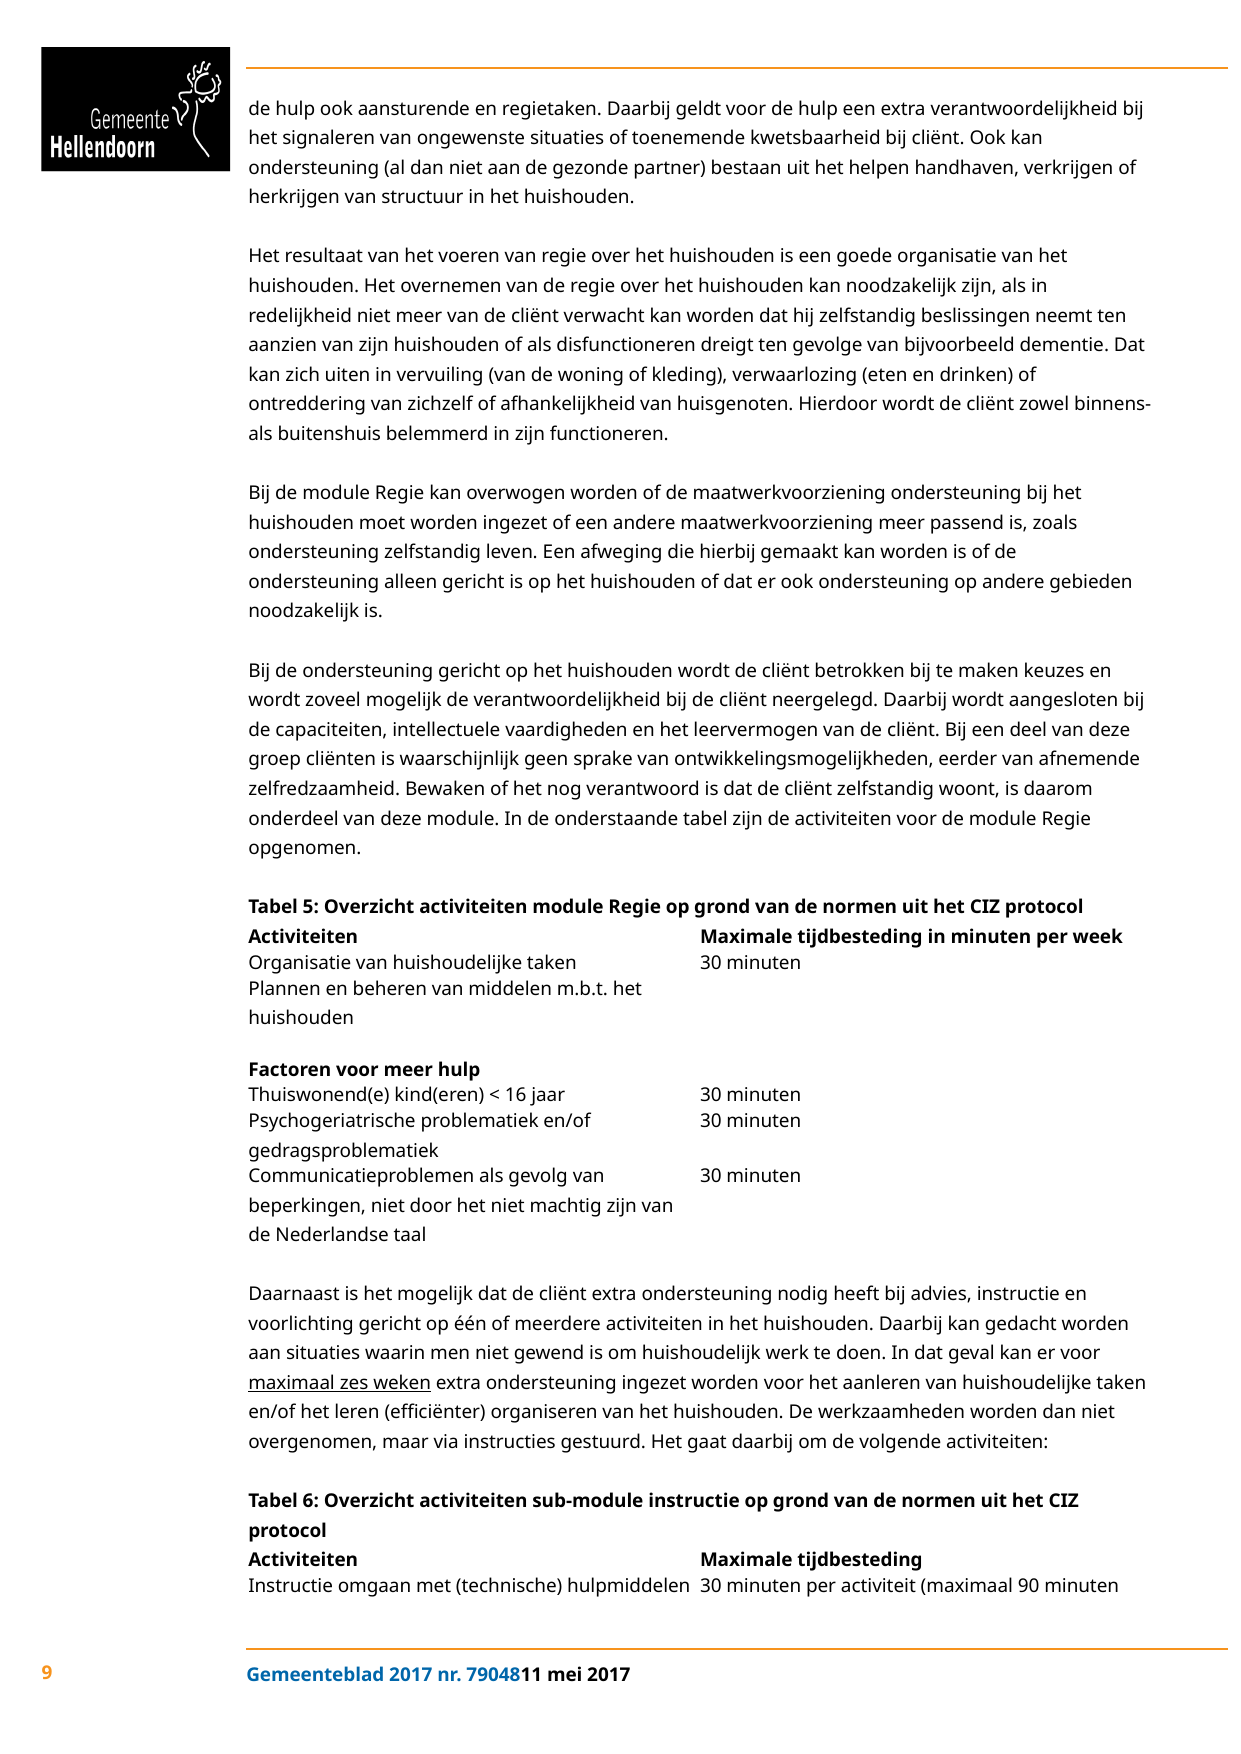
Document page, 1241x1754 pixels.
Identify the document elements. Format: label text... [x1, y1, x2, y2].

table_cell 30 minuten [700, 949, 1152, 1030]
text Bij de ondersteuning gericht op het huishouden wordt de cliënt betrokken bij te maken keuzes en wordt zoveel mogelijk de verantwoordelijkheid bij de cliënt neergelegd. Daarbij wordt aangesloten bij de capaciteiten, intellectuele vaardigheden en het leervermogen van de cliënt. Bij een deel van deze groep cliënten is waarschijnlijk geen sprake van ontwikkelingsmogelijkheden, eerder van afnemende zelfredzaamheid. Bewaken of het nog verantwoord is dat de cliënt zelfstandig woont, is daarom onderdeel van deze module. In de onderstaande tabel zijn de activiteiten voor de module Regie opgenomen. [248, 657, 1152, 860]
table_cell 30 minuten per activiteit (maximaal 90 minuten [700, 1572, 1152, 1598]
table_header Maximale tijdbesteding in minuten per week [700, 923, 1152, 949]
text de hulp ook aansturende en regietaken. Daarbij geldt voor de hulp een extra verantwoordelijkheid bij het signaleren van ongewenste situaties of toenemende kwetsbaarheid bij cliënt. Ook kan ondersteuning (al dan niet aan de gezonde partner) bestaan uit het helpen handhaven, verkrijgen of herkrijgen van structuur in het huishouden. [248, 95, 1152, 209]
text Het resultaat van het voeren van regie over het huishouden is een goede organisatie van het huishouden. Het overnemen van de regie over het huishouden kan noodzakelijk zijn, als in redelijkheid niet meer van de cliënt verwacht kan worden dat hij zelfstandig beslissingen neemt ten aanzien van zijn huishouden of als disfunctioneren dreigt ten gevolge van bijvoorbeeld dementie. Dat kan zich uiten in vervuiling (van de woning of kleding), verwaarlozing (eten en drinken) of ontreddering van zichzelf of afhankelijkheid van huisgenoten. Hierdoor wordt de cliënt zowel binnens- als buitenshuis belemmerd in zijn functioneren. [248, 243, 1152, 446]
table_cell [700, 1056, 1152, 1081]
table_cell Plannen en beheren van middelen m.b.t. het huishouden [248, 975, 700, 1030]
table_cell 30 minuten [700, 1107, 1152, 1162]
text Daarnaast is het mogelijk dat de cliënt extra ondersteuning nodig heeft bij advies, instructie en voorlichting gericht op één of meerdere activiteiten in het huishouden. Daarbij kan gedacht worden aan situaties waarin men niet gewend is om huishoudelijk werk te doen. In dat geval kan er voor maximaal zes weken extra ondersteuning ingezet worden voor het aanleren van huishoudelijke taken en/of het leren (efficiënter) organiseren van het huishouden. De werkzaamheden worden dan niet overgenomen, maar via instructies gestuurd. Het gaat daarbij om de volgende activiteiten: [248, 1280, 1152, 1454]
table_cell [700, 1030, 1152, 1056]
table_cell Instructie omgaan met (technische) hulpmiddelen [248, 1572, 700, 1598]
table_cell Psychogeriatrische problematiek en/of gedragsproblematiek [248, 1107, 700, 1162]
table_cell [248, 1030, 700, 1056]
table_header Activiteiten [248, 1547, 700, 1572]
table_cell Organisatie van huishoudelijke taken [248, 949, 700, 975]
table_cell Factoren voor meer hulp [248, 1056, 700, 1081]
picture [41, 47, 231, 172]
table_header Activiteiten [248, 923, 700, 949]
table_cell 30 minuten [700, 1163, 1152, 1247]
table_cell Thuiswonend(e) kind(eren) < 16 jaar [248, 1081, 700, 1107]
text Bij de module Regie kan overwogen worden of de maatwerkvoorziening ondersteuning bij het huishouden moet worden ingezet of een andere maatwerkvoorziening meer passend is, zoals ondersteuning zelfstandig leven. Een afweging die hierbij gemaakt kan worden is of de ondersteuning alleen gericht is op het huishouden of dat er ook ondersteuning op andere gebieden noodzakelijk is. [248, 479, 1152, 623]
table_cell Communicatieproblemen als gevolg van beperkingen, niet door het niet machtig zijn van de Nederlandse taal [248, 1163, 700, 1247]
table_cell 30 minuten [700, 1081, 1152, 1107]
text Tabel 6: Overzicht activiteiten sub-module instructie op grond van de normen uit het CIZ protocol [248, 1487, 1152, 1543]
text Tabel 5: Overzicht activiteiten module Regie op grond van de normen uit het CIZ protocol [248, 893, 1152, 919]
table_header Maximale tijdbesteding [700, 1547, 1152, 1572]
